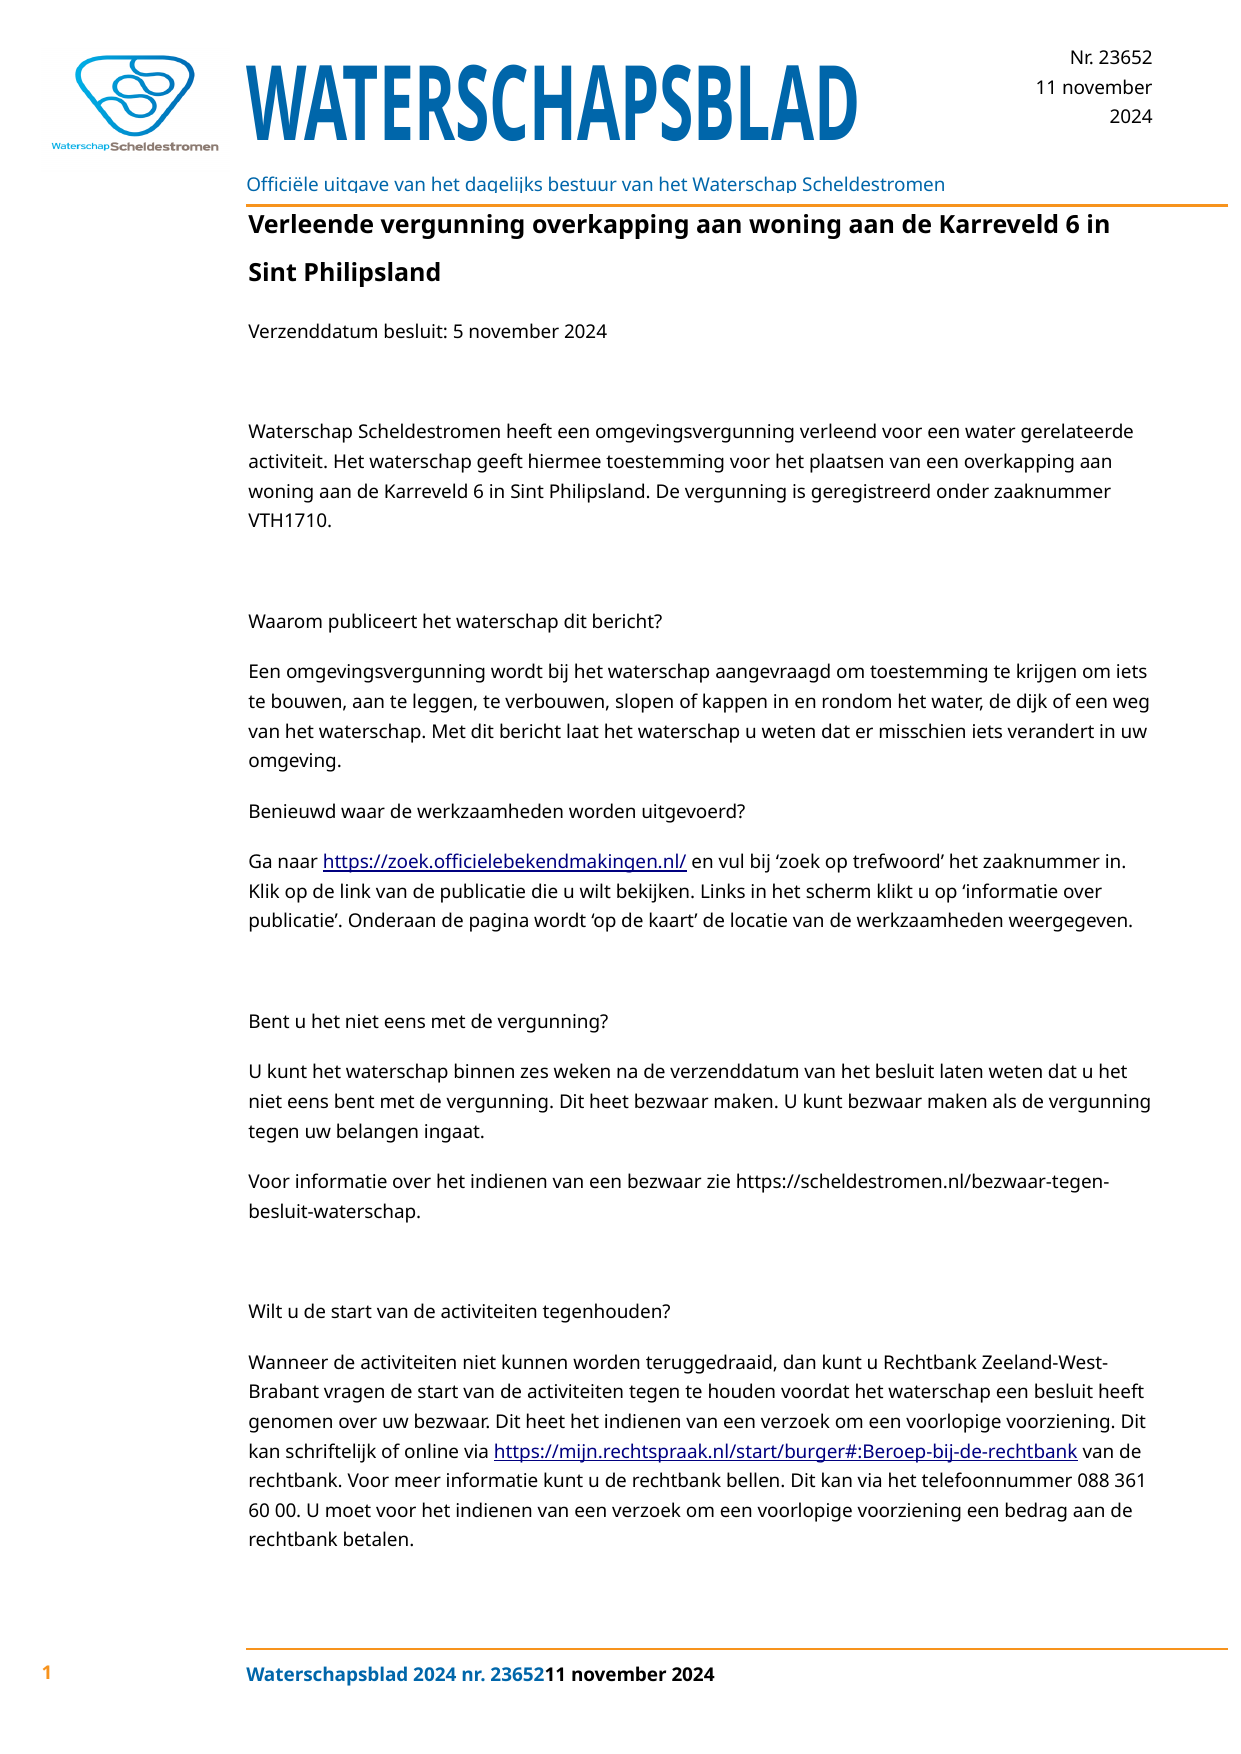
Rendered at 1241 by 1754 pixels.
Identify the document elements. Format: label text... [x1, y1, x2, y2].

text Benieuwd waar de werkzaamheden worden uitgevoerd? [248, 798, 1152, 824]
text Waterschap Scheldestromen heeft een omgevingsvergunning verleend voor een water gerelateerde activiteit. Het waterschap geeft hiermee toestemming voor het plaatsen van een overkapping aan woning aan de Karreveld 6 in Sint Philipsland. De vergunning is geregistreerd onder zaaknummer VTH1710. [248, 419, 1152, 533]
text Verleende vergunning overkapping aan woning aan de Karreveld 6 in Sint Philipsland [248, 207, 1152, 288]
text Voor informatie over het indienen van een bezwaar zie https://scheldestromen.nl/bezwaar-tegen-besluit-waterschap. [248, 1168, 1152, 1224]
picture [41, 47, 231, 172]
text Bent u het niet eens met de vergunning? [248, 1008, 1152, 1034]
text U kunt het waterschap binnen zes weken na de verzenddatum van het besluit laten weten dat u het niet eens bent met de vergunning. Dit heet bezwaar maken. U kunt bezwaar maken als de vergunning tegen uw belangen ingaat. [248, 1059, 1152, 1144]
text Wanneer de activiteiten niet kunnen worden teruggedraaid, dan kunt u Rechtbank Zeeland-West-Brabant vragen de start van de activiteiten tegen te houden voordat het waterschap een besluit heeft genomen over uw bezwaar. Dit heet het indienen van een verzoek om een voorlopige voorziening. Dit kan schriftelijk of online via https://mijn.rechtspraak.nl/start/burger#:Beroep-bij-de-rechtbank van de rechtbank. Voor meer informatie kunt u de rechtbank bellen. Dit kan via het telefoonnummer 088 361 60 00. U moet voor het indienen van een verzoek om een voorlopige voorziening een bedrag aan de rechtbank betalen. [248, 1349, 1152, 1552]
text Een omgevingsvergunning wordt bij het waterschap aangevraagd om toestemming te krijgen om iets te bouwen, aan te leggen, te verbouwen, slopen of kappen in en rondom het water, de dijk of een weg van het waterschap. Met dit bericht laat het waterschap u weten dat er misschien iets verandert in uw omgeving. [248, 659, 1152, 773]
text Ga naar https://zoek.officielebekendmakingen.nl/ en vul bij ‘zoek op trefwoord’ het zaaknummer in. Klik op de link van de publicatie die u wilt bekijken. Links in het scherm klikt u op ‘informatie over publicatie’. Onderaan de pagina wordt ‘op de kaart’ de locatie van de werkzaamheden weergegeven. [248, 848, 1152, 933]
text Wilt u de start van de activiteiten tegenhouden? [248, 1299, 1152, 1324]
text Waarom publiceert het waterschap dit bericht? [248, 608, 1152, 634]
text Verzenddatum besluit: 5 november 2024 [248, 318, 1152, 344]
